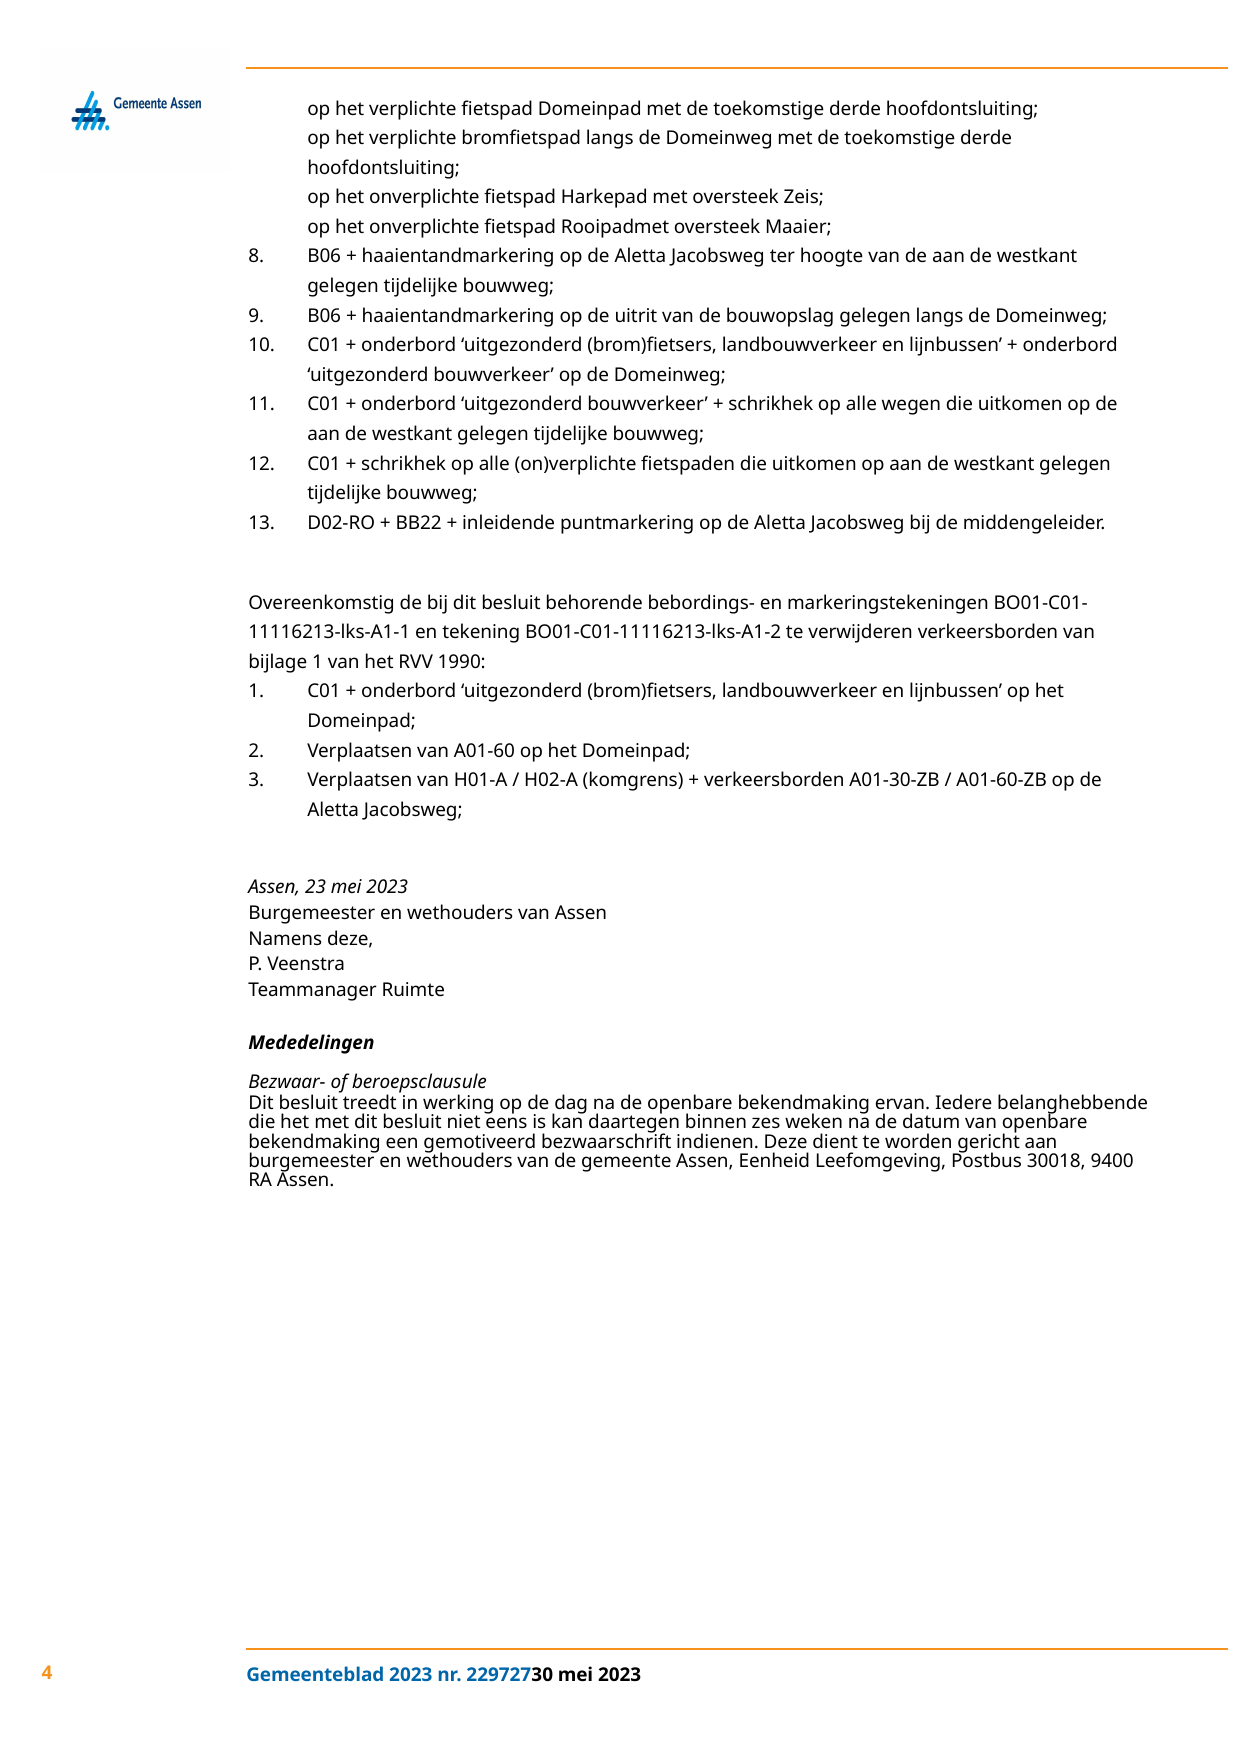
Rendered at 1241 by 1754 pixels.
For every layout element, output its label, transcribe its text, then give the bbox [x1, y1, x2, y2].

list C01 + onderbord ‘uitgezonderd (brom)fietsers, landbouwverkeer en lijnbussen’ + onderbord ‘uitgezonderd bouwverkeer’ op de Domeinweg; [248, 331, 1152, 387]
text Burgemeester en wethouders van Assen [248, 899, 1152, 925]
list C01 + schrikhek op alle (on)verplichte fietspaden die uitkomen op aan de westkant gelegen tijdelijke bouwweg; [248, 450, 1152, 505]
list D02-RO + BB22 + inleidende puntmarkering op de Aletta Jacobsweg bij de middengeleider. [248, 509, 1152, 535]
list op het onverplichte fietspad Harkepad met oversteek Zeis; [248, 183, 1152, 209]
list Verplaatsen van A01-60 op het Domeinpad; [248, 737, 1152, 763]
text P. Veenstra [248, 951, 1152, 976]
text Overeenkomstig de bij dit besluit behorende bebordings- en markeringstekeningen BO01-C01-11116213-lks-A1-1 en tekening BO01-C01-11116213-lks-A1-2 te verwijderen verkeersborden van bijlage 1 van het RVV 1990: [248, 589, 1152, 674]
list B06 + haaientandmarkering op de uitrit van de bouwopslag gelegen langs de Domeinweg; [248, 302, 1152, 328]
text Assen, 23 mei 2023 [248, 873, 1152, 899]
text Namens deze, [248, 925, 1152, 951]
list op het onverplichte fietspad Rooipadmet oversteek Maaier; [248, 213, 1152, 239]
text Dit besluit treedt in werking op de dag na de openbare bekendmaking ervan. Iedere belanghebbende die het met dit besluit niet eens is kan daartegen binnen zes weken na de datum van openbare bekendmaking een gemotiveerd bezwaarschrift indienen. Deze dient te worden gericht aan burgemeester en wethouders van de gemeente Assen, Eenheid Leefomgeving, Postbus 30018, 9400 RA Assen. [248, 1094, 1152, 1191]
list B06 + haaientandmarkering op de Aletta Jacobsweg ter hoogte van de aan de westkant gelegen tijdelijke bouwweg; [248, 243, 1152, 298]
picture [41, 47, 231, 172]
text Bezwaar- of beroepsclausule [248, 1068, 1152, 1094]
text Mededelingen [248, 1029, 1152, 1055]
text Teammanager Ruimte [248, 976, 1152, 1002]
list Verplaatsen van H01-A / H02-A (komgrens) + verkeersborden A01-30-ZB / A01-60-ZB op de Aletta Jacobsweg; [248, 766, 1152, 822]
list C01 + onderbord ‘uitgezonderd bouwverkeer’ + schrikhek op alle wegen die uitkomen op de aan de westkant gelegen tijdelijke bouwweg; [248, 391, 1152, 446]
list op het verplichte fietspad Domeinpad met de toekomstige derde hoofdontsluiting; [248, 95, 1152, 121]
list op het verplichte bromfietspad langs de Domeinweg met de toekomstige derde hoofdontsluiting; [248, 124, 1152, 180]
list C01 + onderbord ‘uitgezonderd (brom)fietsers, landbouwverkeer en lijnbussen’ op het Domeinpad; [248, 678, 1152, 733]
